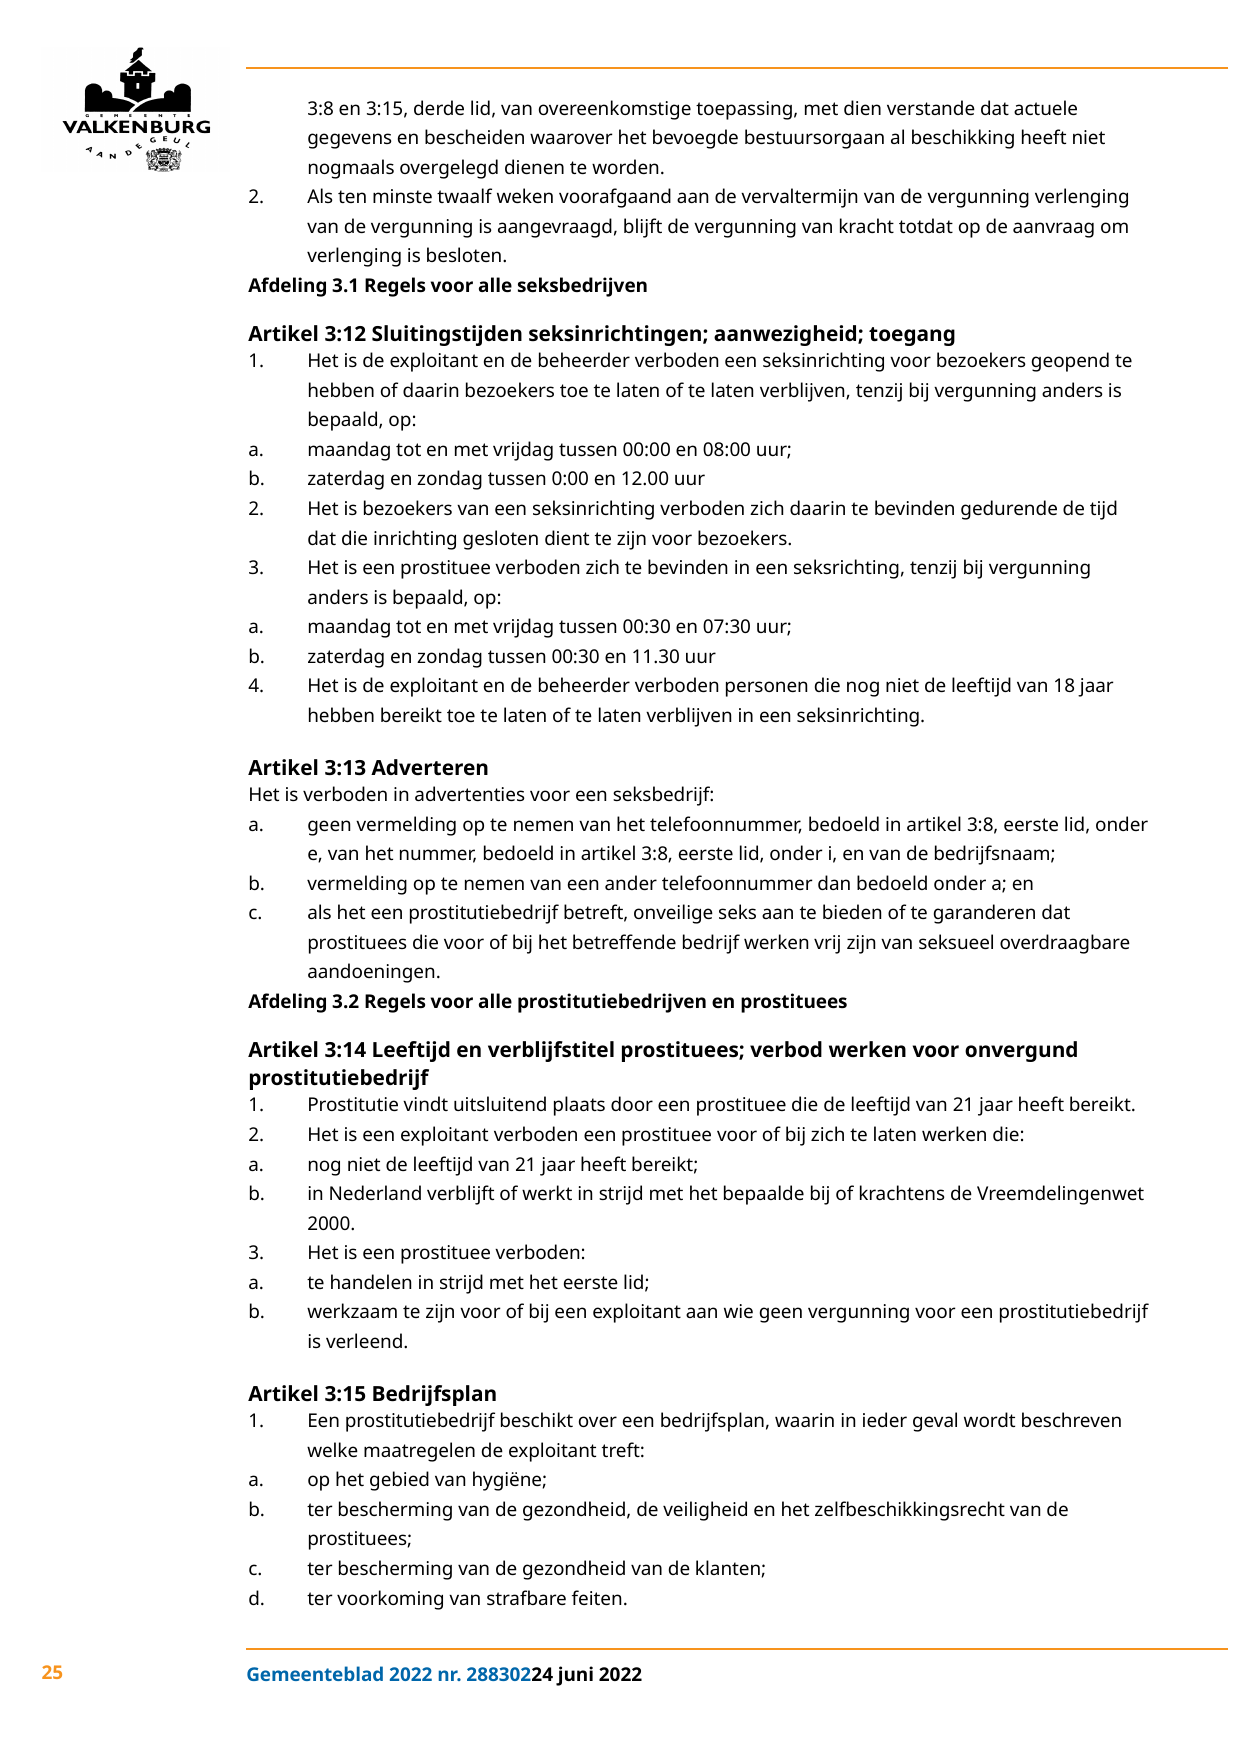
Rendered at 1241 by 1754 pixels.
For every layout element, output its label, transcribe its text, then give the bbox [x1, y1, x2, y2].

list Het is de exploitant en de beheerder verboden personen die nog niet de leeftijd van 18 jaar hebben bereikt toe te laten of te laten verblijven in een seksinrichting. [248, 673, 1152, 728]
list nog niet de leeftijd van 21 jaar heeft bereikt; [248, 1151, 1152, 1177]
list vermelding op te nemen van een ander telefoonnummer dan bedoeld onder a; en [248, 870, 1152, 896]
list geen vermelding op te nemen van het telefoonnummer, bedoeld in artikel 3:8, eerste lid, onder e, van het nummer, bedoeld in artikel 3:8, eerste lid, onder i, en van de bedrijfsnaam; [248, 811, 1152, 866]
text Afdeling 3.1 Regels voor alle seksbedrijven [248, 272, 1152, 298]
list ter voorkoming van strafbare feiten. [248, 1585, 1152, 1610]
list Het is de exploitant en de beheerder verboden een seksinrichting voor bezoekers geopend te hebben of daarin bezoekers toe te laten of te laten verblijven, tenzij bij vergunning anders is bepaald, op: [248, 347, 1152, 432]
list ter bescherming van de gezondheid, de veiligheid en het zelfbeschikkingsrecht van de prostituees; [248, 1496, 1152, 1551]
list Het is een prostituee verboden zich te bevinden in een seksrichting, tenzij bij vergunning anders is bepaald, op: [248, 554, 1152, 610]
list Prostitutie vindt uitsluitend plaats door een prostituee die de leeftijd van 21 jaar heeft bereikt. [248, 1092, 1152, 1117]
list ter bescherming van de gezondheid van de klanten; [248, 1555, 1152, 1581]
list maandag tot en met vrijdag tussen 00:00 en 08:00 uur; [248, 436, 1152, 462]
list in Nederland verblijft of werkt in strijd met het bepaalde bij of krachtens de Vreemdelingenwet 2000. [248, 1180, 1152, 1236]
text Het is verboden in advertenties voor een seksbedrijf: [248, 781, 1152, 807]
list Het is een exploitant verboden een prostituee voor of bij zich te laten werken die: [248, 1121, 1152, 1147]
list Het is bezoekers van een seksinrichting verboden zich daarin te bevinden gedurende de tijd dat die inrichting gesloten dient te zijn voor bezoekers. [248, 495, 1152, 551]
list Als ten minste twaalf weken voorafgaand aan de vervaltermijn van de vergunning verlenging van de vergunning is aangevraagd, blijft de vergunning van kracht totdat op de aanvraag om verlenging is besloten. [248, 183, 1152, 268]
list als het een prostitutiebedrijf betreft, onveilige seks aan te bieden of te garanderen dat prostituees die voor of bij het betreffende bedrijf werken vrij zijn van seksueel overdraagbare aandoeningen. [248, 899, 1152, 984]
list Een prostitutiebedrijf beschikt over een bedrijfsplan, waarin in ieder geval wordt beschreven welke maatregelen de exploitant treft: [248, 1407, 1152, 1462]
text Artikel 3:15 Bedrijfsplan [248, 1379, 1152, 1407]
list maandag tot en met vrijdag tussen 00:30 en 07:30 uur; [248, 613, 1152, 639]
list te handelen in strijd met het eerste lid; [248, 1269, 1152, 1295]
list zaterdag en zondag tussen 00:30 en 11.30 uur [248, 643, 1152, 669]
picture [41, 47, 231, 172]
list op het gebied van hygiëne; [248, 1466, 1152, 1492]
text Artikel 3:13 Adverteren [248, 753, 1152, 781]
text Afdeling 3.2 Regels voor alle prostitutiebedrijven en prostituees [248, 988, 1152, 1014]
list 3:8 en 3:15, derde lid, van overeenkomstige toepassing, met dien verstande dat actuele gegevens en bescheiden waarover het bevoegde bestuursorgaan al beschikking heeft niet nogmaals overgelegd dienen te worden. [248, 95, 1152, 180]
text Artikel 3:12 Sluitingstijden seksinrichtingen; aanwezigheid; toegang [248, 319, 1152, 347]
list zaterdag en zondag tussen 0:00 en 12.00 uur [248, 466, 1152, 491]
text Artikel 3:14 Leeftijd en verblijfstitel prostituees; verbod werken voor onvergund prostitutiebedrijf [248, 1035, 1152, 1092]
list Het is een prostituee verboden: [248, 1239, 1152, 1265]
list werkzaam te zijn voor of bij een exploitant aan wie geen vergunning voor een prostitutiebedrijf is verleend. [248, 1299, 1152, 1354]
